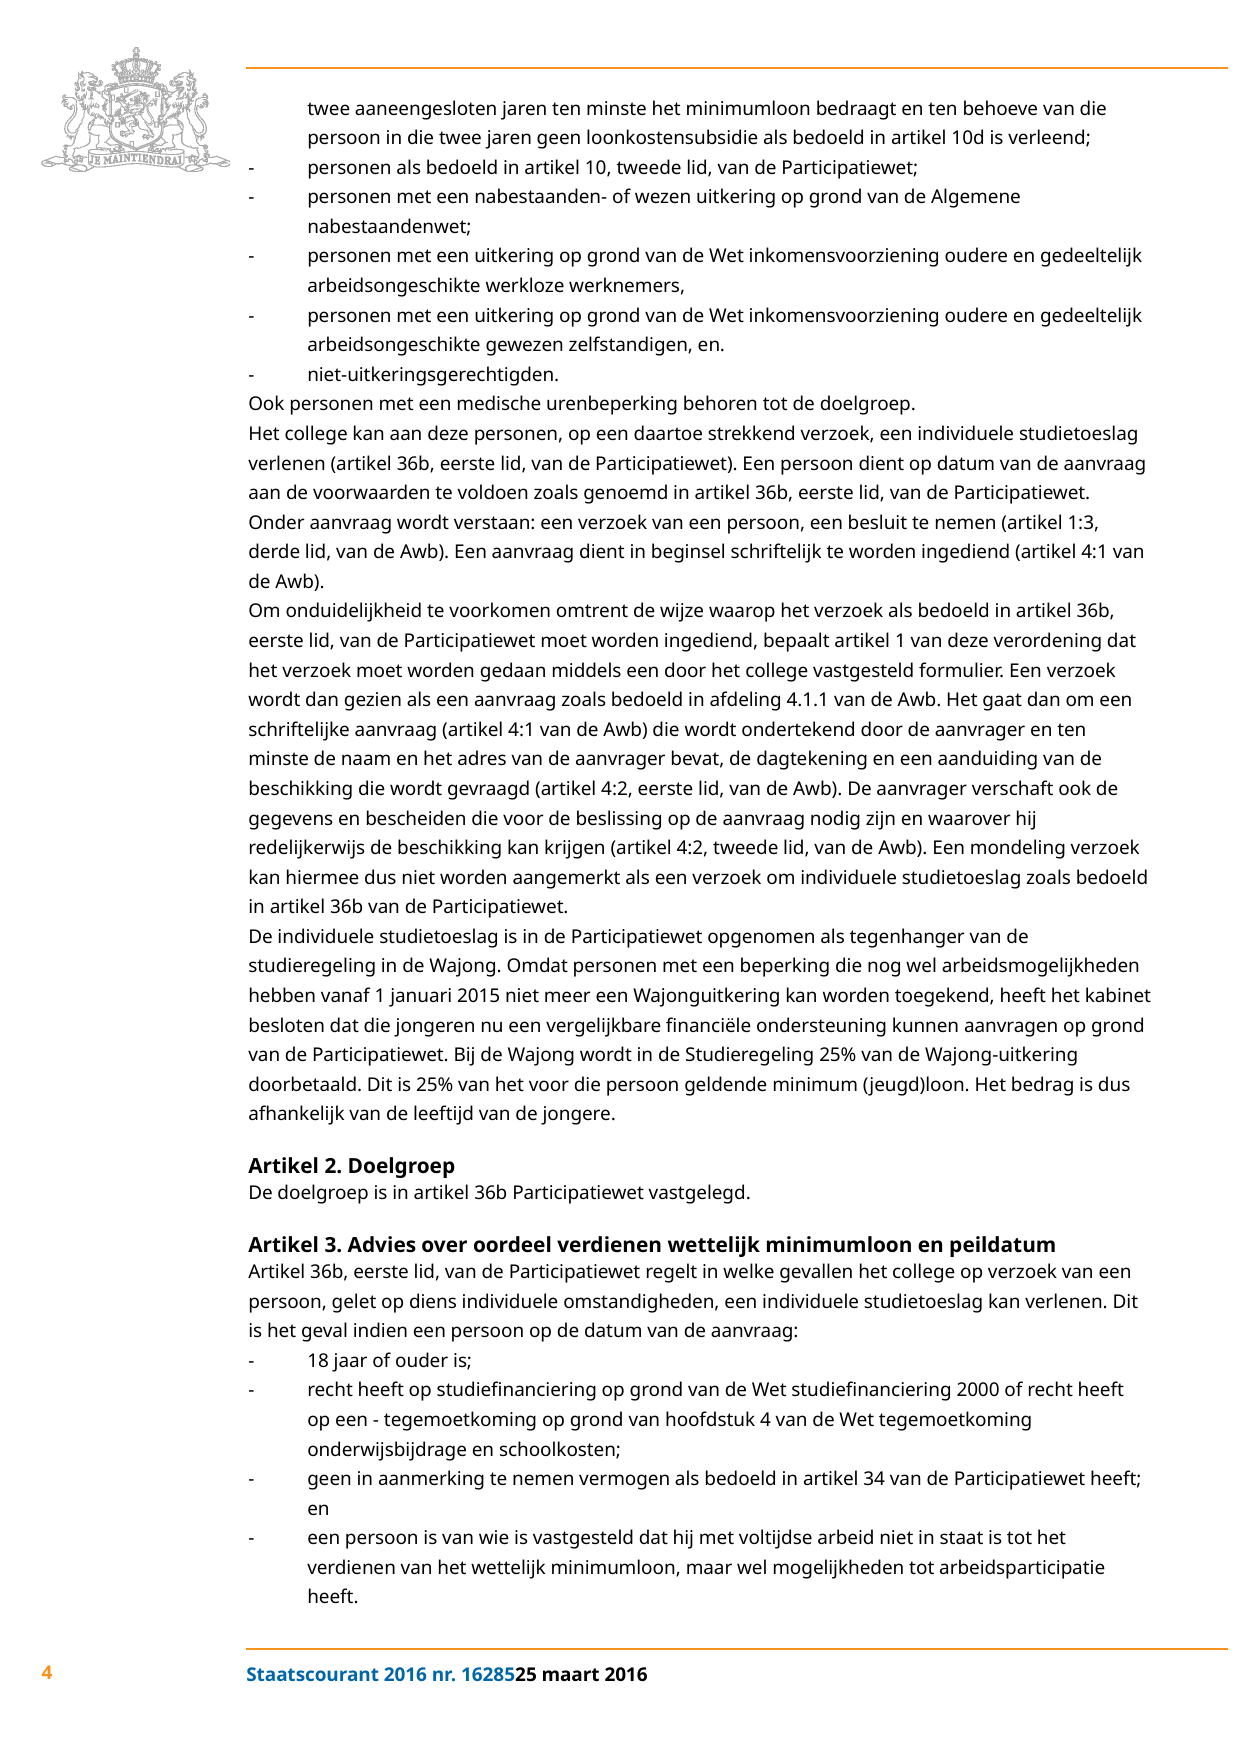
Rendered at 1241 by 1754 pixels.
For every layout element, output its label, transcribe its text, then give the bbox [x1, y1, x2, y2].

list een persoon is van wie is vastgesteld dat hij met voltijdse arbeid niet in staat is tot het verdienen van het wettelijk minimumloon, maar wel mogelijkheden tot arbeidsparticipatie heeft. [248, 1524, 1152, 1609]
text Artikel 36b, eerste lid, van de Participatiewet regelt in welke gevallen het college op verzoek van een persoon, gelet op diens individuele omstandigheden, een individuele studietoeslag kan verlenen. Dit is het geval indien een persoon op de datum van de aanvraag: [248, 1258, 1152, 1343]
list personen als bedoeld in artikel 10, tweede lid, van de Participatiewet; [248, 154, 1152, 180]
list niet-uitkeringsgerechtigden. [248, 361, 1152, 387]
text Artikel 3. Advies over oordeel verdienen wettelijk minimumloon en peildatum [248, 1230, 1152, 1258]
picture [41, 47, 231, 172]
text Om onduidelijkheid te voorkomen omtrent de wijze waarop het verzoek als bedoeld in artikel 36b, eerste lid, van de Participatiewet moet worden ingediend, bepaalt artikel 1 van deze verordening dat het verzoek moet worden gedaan middels een door het college vastgesteld formulier. Een verzoek wordt dan gezien als een aanvraag zoals bedoeld in afdeling 4.1.1 van de Awb. Het gaat dan om een schriftelijke aanvraag (artikel 4:1 van de Awb) die wordt ondertekend door de aanvrager en ten minste de naam en het adres van de aanvrager bevat, de dagtekening en een aanduiding van de beschikking die wordt gevraagd (artikel 4:2, eerste lid, van de Awb). De aanvrager verschaft ook de gegevens en bescheiden die voor de beslissing op de aanvraag nodig zijn en waarover hij redelijkerwijs de beschikking kan krijgen (artikel 4:2, tweede lid, van de Awb). Een mondeling verzoek kan hiermee dus niet worden aangemerkt als een verzoek om individuele studietoeslag zoals bedoeld in artikel 36b van de Participatiewet. [248, 598, 1152, 919]
list personen met een uitkering op grond van de Wet inkomensvoorziening oudere en gedeeltelijk arbeidsongeschikte werkloze werknemers, [248, 243, 1152, 298]
list personen met een uitkering op grond van de Wet inkomensvoorziening oudere en gedeeltelijk arbeidsongeschikte gewezen zelfstandigen, en. [248, 302, 1152, 357]
list personen met een nabestaanden- of wezen uitkering op grond van de Algemene nabestaandenwet; [248, 183, 1152, 239]
text De individuele studietoeslag is in de Participatiewet opgenomen als tegenhanger van de studieregeling in de Wajong. Omdat personen met een beperking die nog wel arbeidsmogelijkheden hebben vanaf 1 januari 2015 niet meer een Wajonguitkering kan worden toegekend, heeft het kabinet besloten dat die jongeren nu een vergelijkbare financiële ondersteuning kunnen aanvragen op grond van de Participatiewet. Bij de Wajong wordt in de Studieregeling 25% van de Wajong-uitkering doorbetaald. Dit is 25% van het voor die persoon geldende minimum (jeugd)loon. Het bedrag is dus afhankelijk van de leeftijd van de jongere. [248, 923, 1152, 1126]
text Ook personen met een medische urenbeperking behoren tot de doelgroep. [248, 391, 1152, 416]
list recht heeft op studiefinanciering op grond van de Wet studiefinanciering 2000 of recht heeft op een - tegemoetkoming op grond van hoofdstuk 4 van de Wet tegemoetkoming onderwijsbijdrage en schoolkosten; [248, 1377, 1152, 1462]
text De doelgroep is in artikel 36b Participatiewet vastgelegd. [248, 1179, 1152, 1205]
list twee aaneengesloten jaren ten minste het minimumloon bedraagt en ten behoeve van die persoon in die twee jaren geen loonkostensubsidie als bedoeld in artikel 10d is verleend; [248, 95, 1152, 150]
list geen in aanmerking te nemen vermogen als bedoeld in artikel 34 van de Participatiewet heeft; en [248, 1465, 1152, 1521]
text Het college kan aan deze personen, op een daartoe strekkend verzoek, een individuele studietoeslag verlenen (artikel 36b, eerste lid, van de Participatiewet). Een persoon dient op datum van de aanvraag aan de voorwaarden te voldoen zoals genoemd in artikel 36b, eerste lid, van de Participatiewet. Onder aanvraag wordt verstaan: een verzoek van een persoon, een besluit te nemen (artikel 1:3, derde lid, van de Awb). Een aanvraag dient in beginsel schriftelijk te worden ingediend (artikel 4:1 van de Awb). [248, 420, 1152, 594]
list 18 jaar of ouder is; [248, 1347, 1152, 1373]
text Artikel 2. Doelgroep [248, 1151, 1152, 1179]
